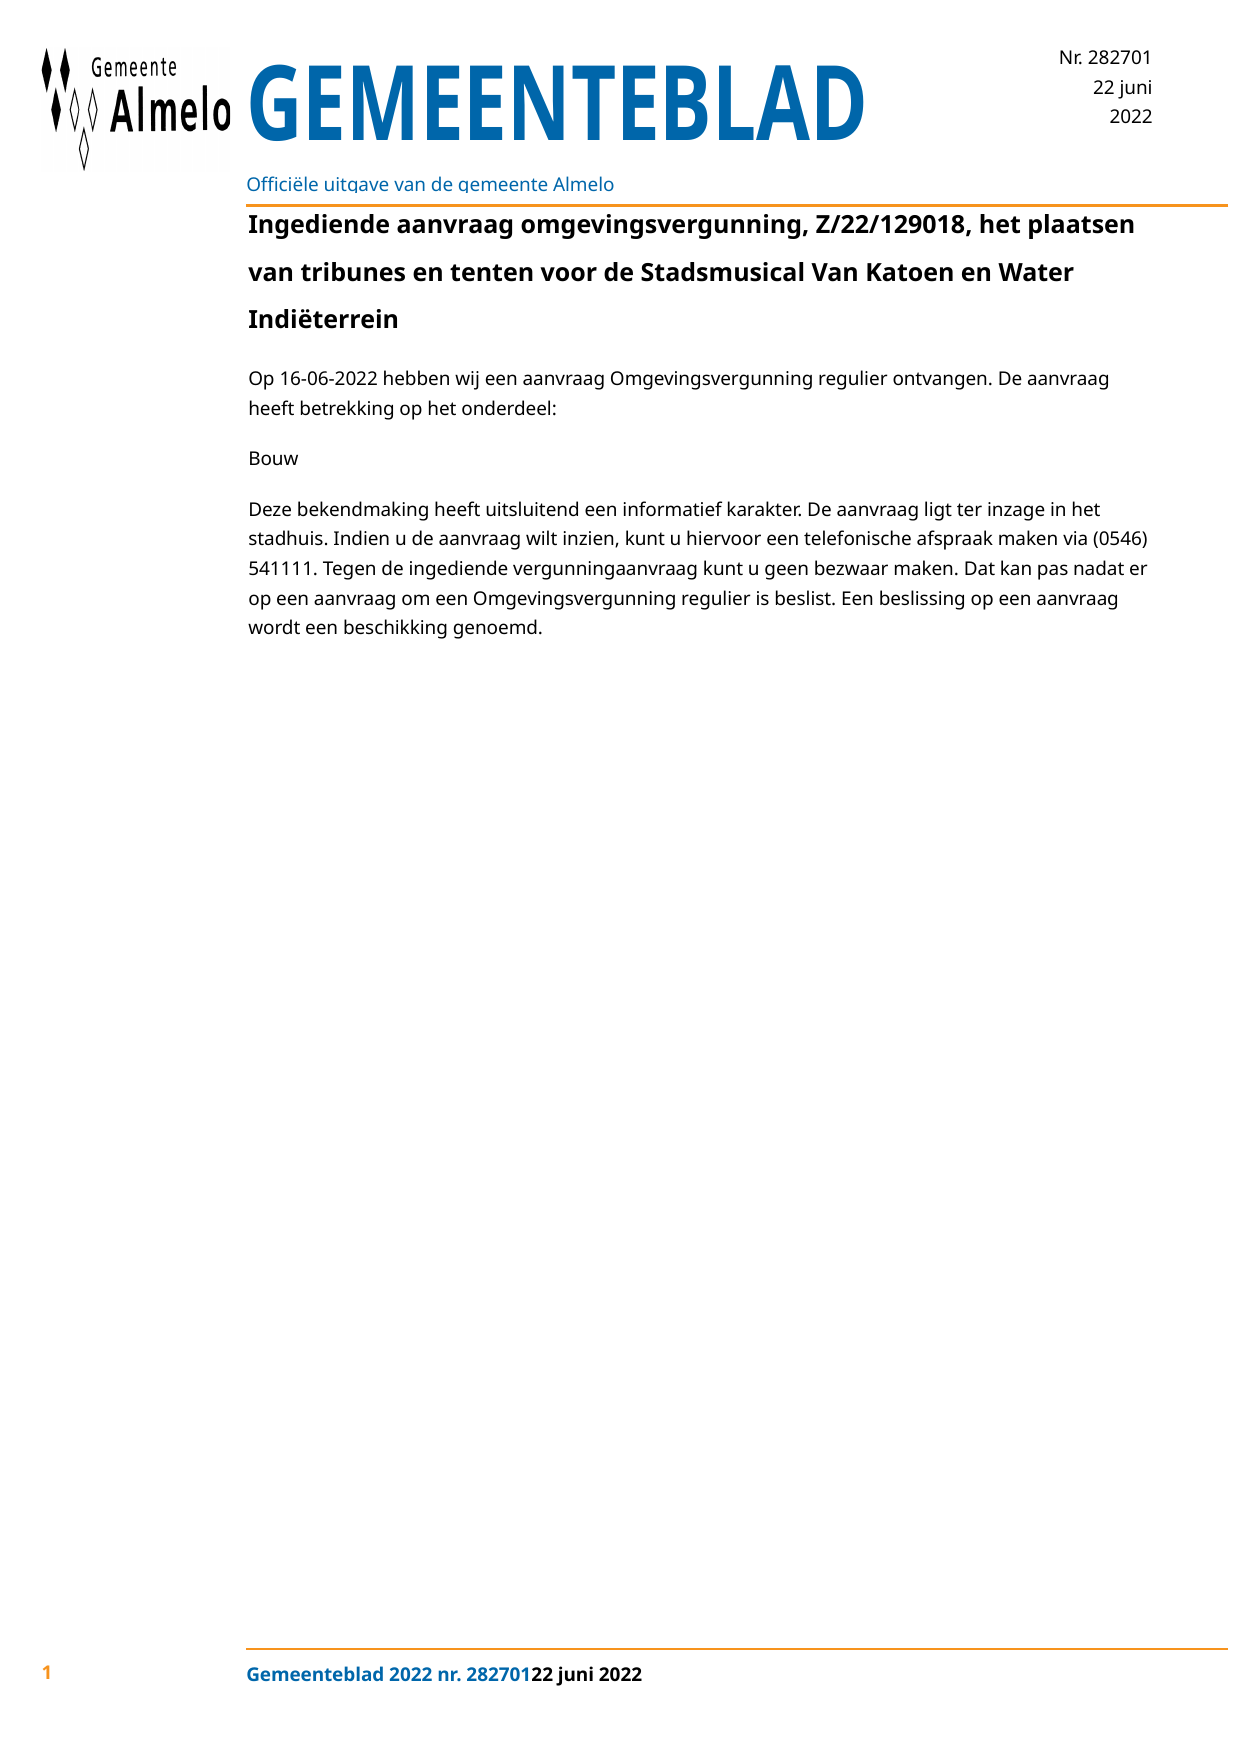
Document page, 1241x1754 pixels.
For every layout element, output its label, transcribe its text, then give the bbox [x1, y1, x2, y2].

text Op 16-06-2022 hebben wij een aanvraag Omgevingsvergunning regulier ontvangen. De aanvraag heeft betrekking op het onderdeel: [248, 366, 1152, 421]
text Deze bekendmaking heeft uitsluitend een informatief karakter. De aanvraag ligt ter inzage in het stadhuis. Indien u de aanvraag wilt inzien, kunt u hiervoor een telefonische afspraak maken via (0546) 541111. Tegen de ingediende vergunningaanvraag kunt u geen bezwaar maken. Dat kan pas nadat er op een aanvraag om een Omgevingsvergunning regulier is beslist. Een beslissing op een aanvraag wordt een beschikking genoemd. [248, 496, 1152, 640]
text Bouw [248, 446, 1152, 471]
text Ingediende aanvraag omgevingsvergunning, Z/22/129018, het plaatsen van tribunes en tenten voor de Stadsmusical Van Katoen en Water Indiëterrein [248, 207, 1152, 336]
picture [41, 47, 231, 172]
